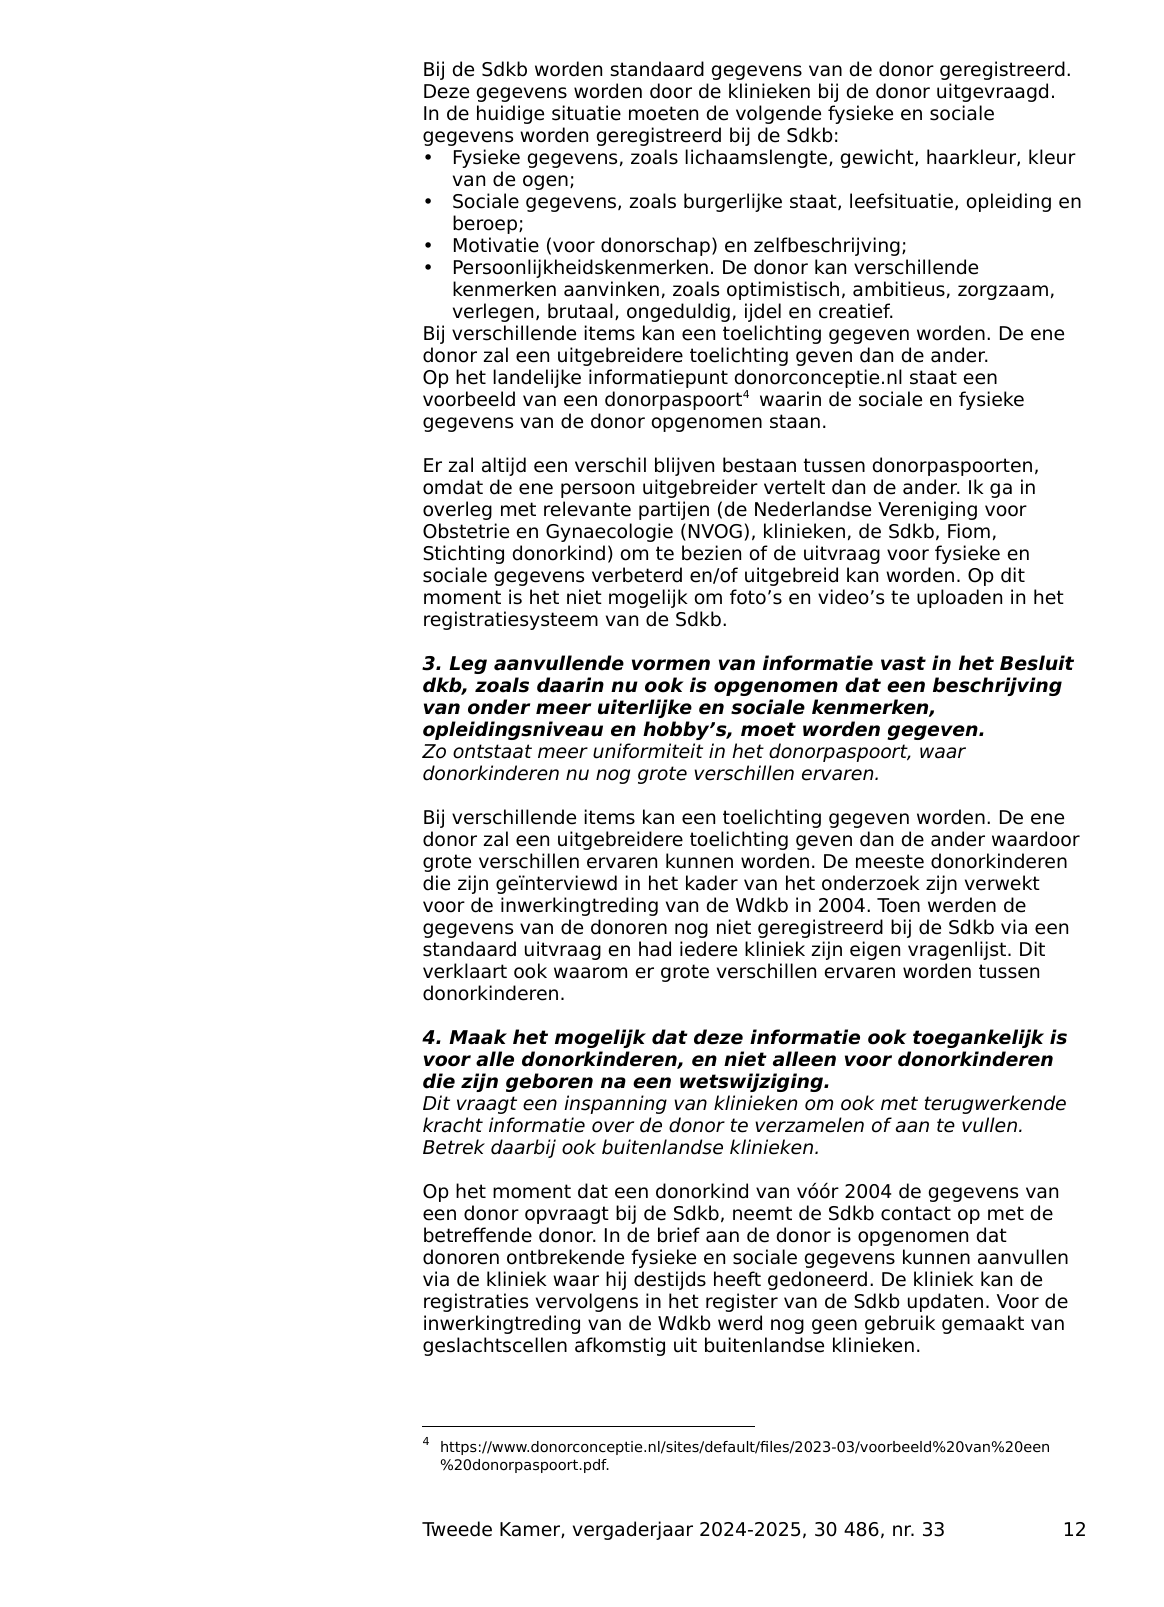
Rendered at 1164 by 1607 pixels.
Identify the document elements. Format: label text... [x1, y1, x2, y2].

text Er zal altijd een verschil blijven bestaan tussen donorpaspoorten, omdat de ene persoon uitgebreider vertelt dan de ander. Ik ga in overleg met relevante partijen (de Nederlandse Vereniging voor Obstetrie en Gynaecologie (NVOG), klinieken, de Sdkb, Fiom, Stichting donorkind) om te bezien of de uitvraag voor fysieke en sociale gegevens verbeterd en/of uitgebreid kan worden. Op dit moment is het niet mogelijk om foto’s en video’s te uploaden in het registratiesysteem van de Sdkb. [422, 455, 1087, 631]
text Zo ontstaat meer uniformiteit in het donorpaspoort, waar donorkinderen nu nog grote verschillen ervaren. [422, 741, 1087, 785]
text In de huidige situatie moeten de volgende fysieke en sociale gegevens worden geregistreerd bij de Sdkb: [422, 103, 1087, 147]
text Bij verschillende items kan een toelichting gegeven worden. De ene donor zal een uitgebreidere toelichting geven dan de ander. [422, 323, 1087, 367]
text • Persoonlijkheidskenmerken. De donor kan verschillende kenmerken aanvinken, zoals optimistisch, ambitieus, zorgzaam, verlegen, brutaal, ongeduldig, ijdel en creatief. [422, 257, 1087, 323]
text Bij de Sdkb worden standaard gegevens van de donor geregistreerd. Deze gegevens worden door de klinieken bij de donor uitgevraagd. [422, 59, 1087, 103]
text • Motivatie (voor donorschap) en zelfbeschrijving; [422, 235, 1087, 257]
text Bij verschillende items kan een toelichting gegeven worden. De ene donor zal een uitgebreidere toelichting geven dan de ander waardoor grote verschillen ervaren kunnen worden. De meeste donorkinderen die zijn geïnterviewd in het kader van het onderzoek zijn verwekt voor de inwerkingtreding van de Wdkb in 2004. Toen werden de gegevens van de donoren nog niet geregistreerd bij de Sdkb via een standaard uitvraag en had iedere kliniek zijn eigen vragenlijst. Dit verklaart ook waarom er grote verschillen ervaren worden tussen donorkinderen. [422, 807, 1087, 1005]
text 3. Leg aanvullende vormen van informatie vast in het Besluit dkb, zoals daarin nu ook is opgenomen dat een beschrijving van onder meer uiterlijke en sociale kenmerken, opleidingsniveau en hobby’s, moet worden gegeven. [422, 653, 1087, 741]
text • Fysieke gegevens, zoals lichaamslengte, gewicht, haarkleur, kleur van de ogen; [422, 147, 1087, 191]
text https://www.donorconceptie.nl/sites/default/files/2023-03/voorbeeld%20van%20een%20donorpaspoort.pdf. [422, 1435, 1087, 1474]
text Op het moment dat een donorkind van vóór 2004 de gegevens van een donor opvraagt bij de Sdkb, neemt de Sdkb contact op met de betreffende donor. In de brief aan de donor is opgenomen dat donoren ontbrekende fysieke en sociale gegevens kunnen aanvullen via de kliniek waar hij destijds heeft gedoneerd. De kliniek kan de registraties vervolgens in het register van de Sdkb updaten. Voor de inwerkingtreding van de Wdkb werd nog geen gebruik gemaakt van geslachtscellen afkomstig uit buitenlandse klinieken. [422, 1181, 1087, 1357]
text Op het landelijke informatiepunt donorconceptie.nl staat een voorbeeld van een donorpaspoort waarin de sociale en fysieke gegevens van de donor opgenomen staan. [422, 367, 1087, 433]
text 4. Maak het mogelijk dat deze informatie ook toegankelijk is voor alle donorkinderen, en niet alleen voor donorkinderen die zijn geboren na een wetswijziging. [422, 1027, 1087, 1093]
text • Sociale gegevens, zoals burgerlijke staat, leefsituatie, opleiding en beroep; [422, 191, 1087, 235]
text Dit vraagt een inspanning van klinieken om ook met terugwerkende kracht informatie over de donor te verzamelen of aan te vullen. Betrek daarbij ook buitenlandse klinieken. [422, 1093, 1087, 1159]
